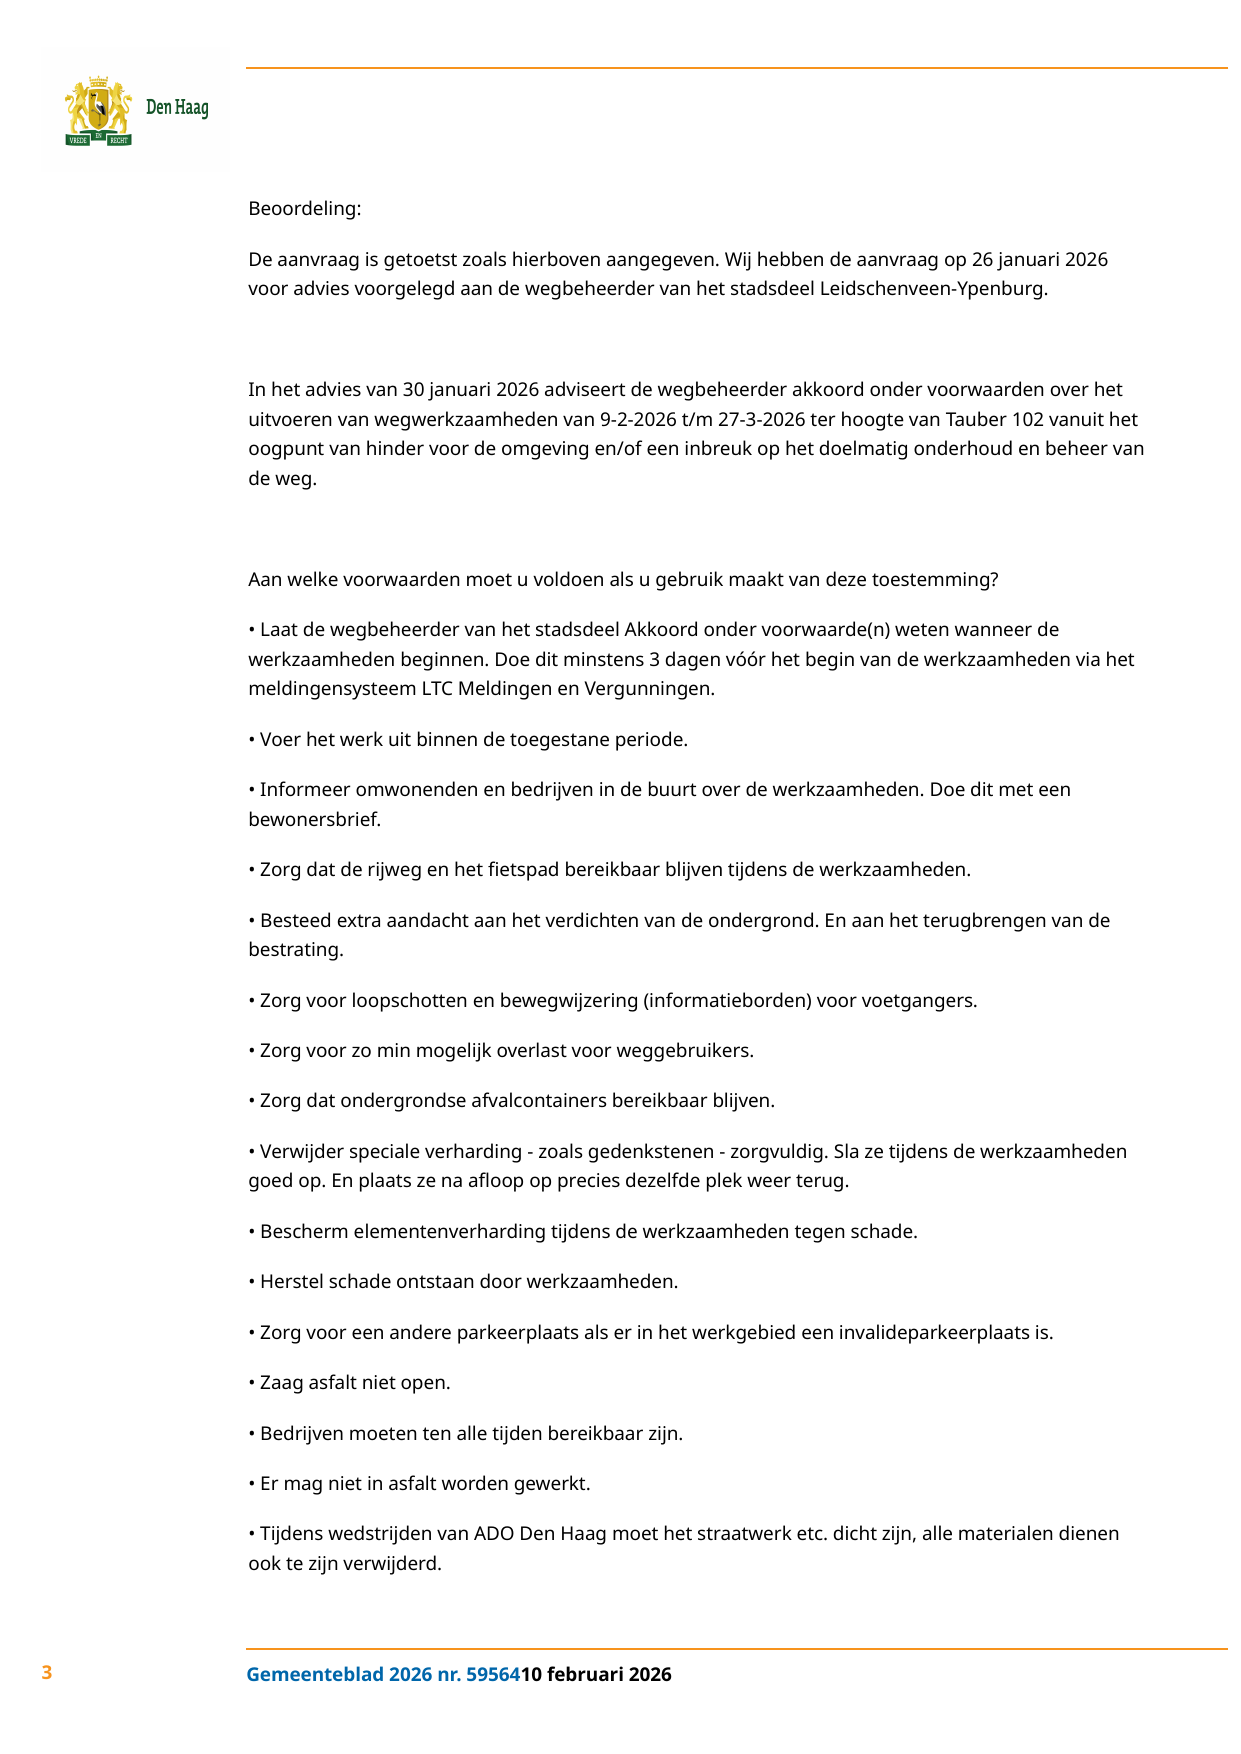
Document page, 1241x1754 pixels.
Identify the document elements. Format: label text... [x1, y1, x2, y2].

text • Herstel schade ontstaan door werkzaamheden. [248, 1268, 1152, 1294]
text • Zorg dat ondergrondse afvalcontainers bereikbaar blijven. [248, 1088, 1152, 1113]
text • Verwijder speciale verharding - zoals gedenkstenen - zorgvuldig. Sla ze tijdens de werkzaamheden goed op. En plaats ze na afloop op precies dezelfde plek weer terug. [248, 1138, 1152, 1193]
text • Besteed extra aandacht aan het verdichten van de ondergrond. En aan het terugbrengen van de bestrating. [248, 907, 1152, 962]
text • Tijdens wedstrijden van ADO Den Haag moet het straatwerk etc. dicht zijn, alle materialen dienen ook te zijn verwijderd. [248, 1521, 1152, 1576]
text De aanvraag is getoetst zoals hierboven aangegeven. Wij hebben de aanvraag op 26 januari 2026 voor advies voorgelegd aan de wegbeheerder van het stadsdeel Leidschenveen-Ypenburg. [248, 246, 1152, 301]
text • Laat de wegbeheerder van het stadsdeel Akkoord onder voorwaarde(n) weten wanneer de werkzaamheden beginnen. Doe dit minstens 3 dagen vóór het begin van de werkzaamheden via het meldingensysteem LTC Meldingen en Vergunningen. [248, 616, 1152, 701]
picture [41, 47, 231, 172]
text • Zorg voor een andere parkeerplaats als er in het werkgebied een invalideparkeerplaats is. [248, 1319, 1152, 1345]
text • Zorg voor zo min mogelijk overlast voor weggebruikers. [248, 1037, 1152, 1063]
text • Zorg dat de rijweg en het fietspad bereikbaar blijven tijdens de werkzaamheden. [248, 856, 1152, 882]
text Beoordeling: [248, 196, 1152, 221]
text • Er mag niet in asfalt worden gewerkt. [248, 1470, 1152, 1496]
text • Bedrijven moeten ten alle tijden bereikbaar zijn. [248, 1420, 1152, 1446]
text • Bescherm elementenverharding tijdens de werkzaamheden tegen schade. [248, 1218, 1152, 1244]
text • Informeer omwonenden en bedrijven in de buurt over de werkzaamheden. Doe dit met een bewonersbrief. [248, 776, 1152, 832]
text • Zaag asfalt niet open. [248, 1369, 1152, 1395]
text • Zorg voor loopschotten en bewegwijzering (informatieborden) voor voetgangers. [248, 987, 1152, 1013]
text • Voer het werk uit binnen de toegestane periode. [248, 726, 1152, 752]
text In het advies van 30 januari 2026 adviseert de wegbeheerder akkoord onder voorwaarden over het uitvoeren van wegwerkzaamheden van 9-2-2026 t/m 27-3-2026 ter hoogte van Tauber 102 vanuit het oogpunt van hinder voor de omgeving en/of een inbreuk op het doelmatig onderhoud en beheer van de weg. [248, 376, 1152, 491]
text Aan welke voorwaarden moet u voldoen als u gebruik maakt van deze toestemming? [248, 566, 1152, 592]
